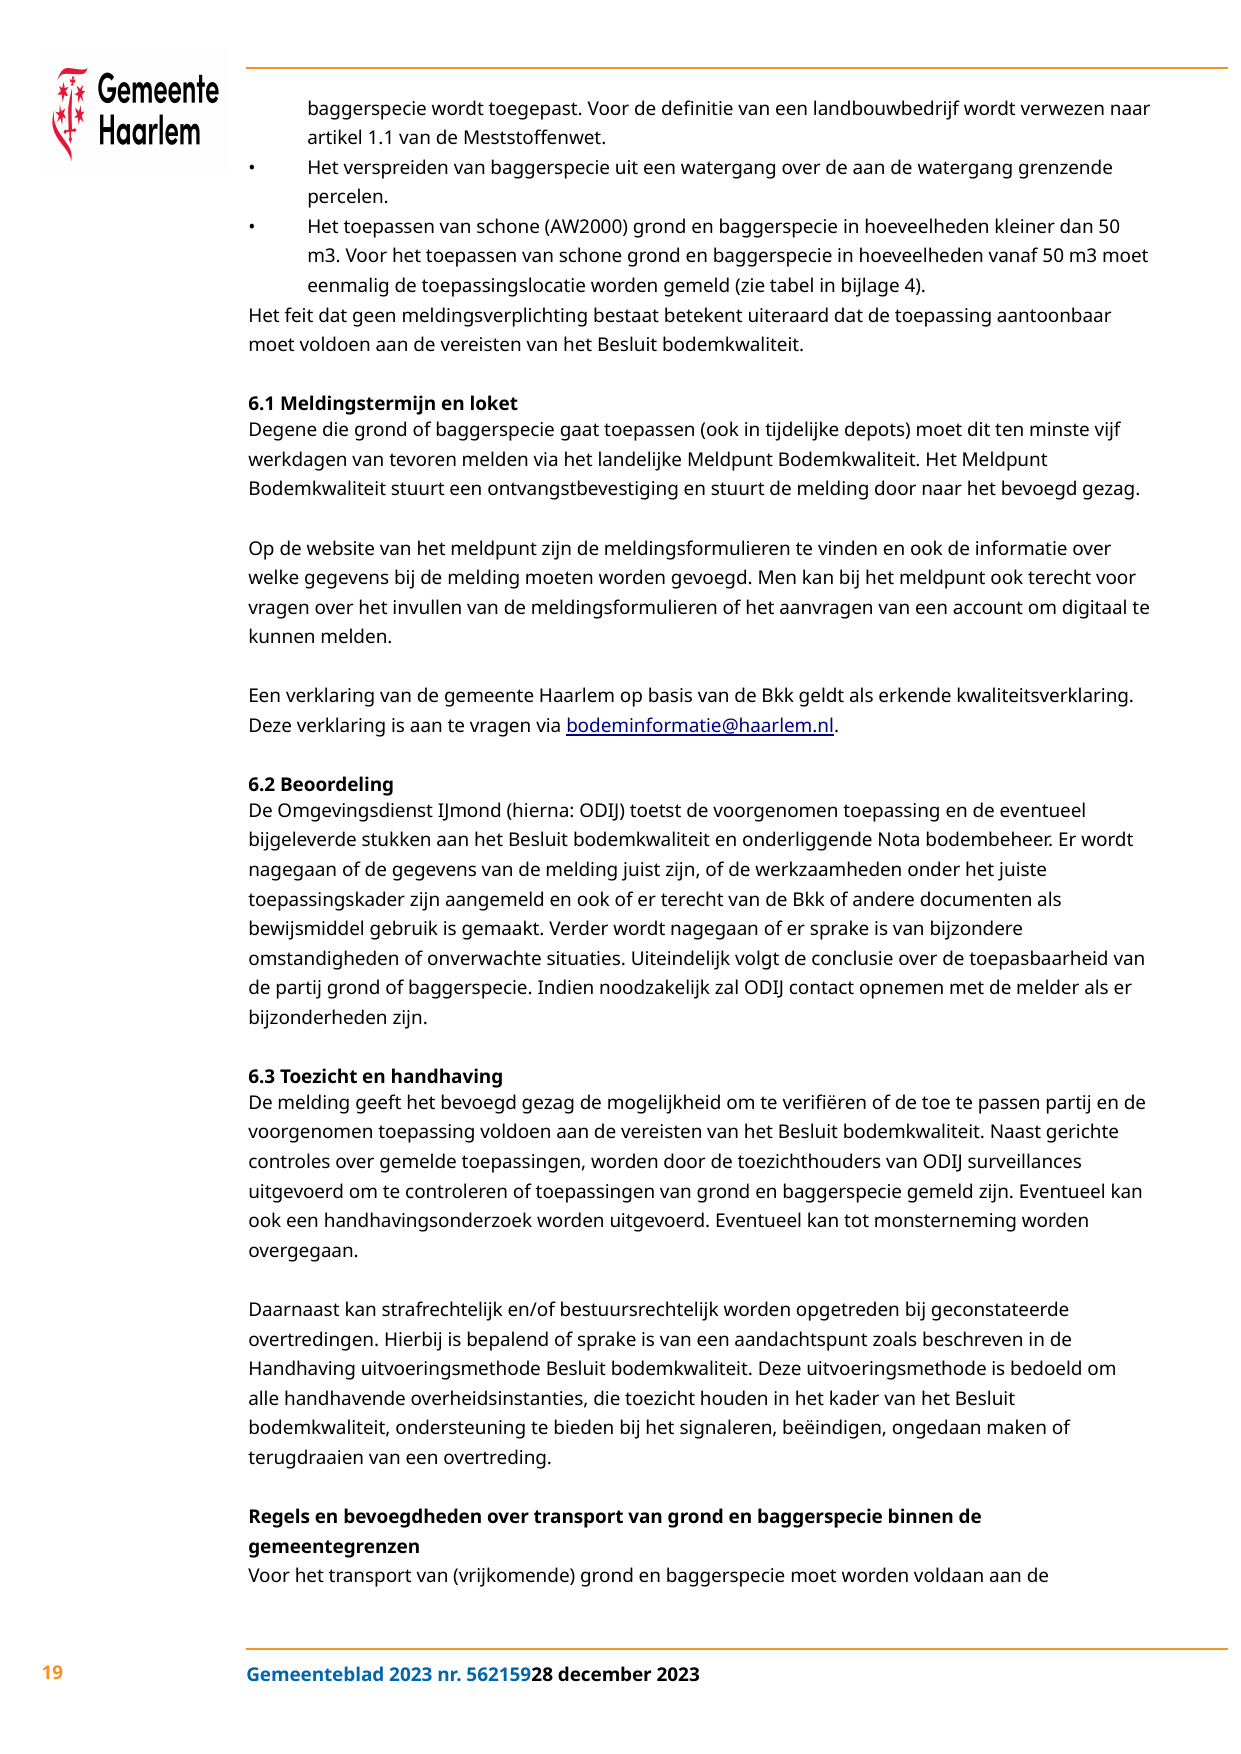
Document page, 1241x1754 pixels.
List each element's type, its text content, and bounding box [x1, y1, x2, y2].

text 6.2 Beoordeling [248, 771, 1152, 797]
list Het toepassen van schone (AW2000) grond en baggerspecie in hoeveelheden kleiner dan 50 m3. Voor het toepassen van schone grond en baggerspecie in hoeveelheden vanaf 50 m3 moet eenmalig de toepassingslocatie worden gemeld (zie tabel in bijlage 4). [248, 213, 1152, 298]
text 6.3 Toezicht en handhaving [248, 1063, 1152, 1089]
list baggerspecie wordt toegepast. Voor de definitie van een landbouwbedrijf wordt verwezen naar artikel 1.1 van de Meststoffenwet. [248, 95, 1152, 150]
text 6.1 Meldingstermijn en loket [248, 391, 1152, 416]
text Voor het transport van (vrijkomende) grond en baggerspecie moet worden voldaan aan de [248, 1562, 1152, 1588]
text Degene die grond of baggerspecie gaat toepassen (ook in tijdelijke depots) moet dit ten minste vijf werkdagen van tevoren melden via het landelijke Meldpunt Bodemkwaliteit. Het Meldpunt Bodemkwaliteit stuurt een ontvangstbevestiging en stuurt de melding door naar het bevoegd gezag. [248, 416, 1152, 501]
list Het verspreiden van baggerspecie uit een watergang over de aan de watergang grenzende percelen. [248, 154, 1152, 209]
text Op de website van het meldpunt zijn de meldingsformulieren te vinden en ook de informatie over welke gegevens bij de melding moeten worden gevoegd. Men kan bij het meldpunt ook terecht voor vragen over het invullen van de meldingsformulieren of het aanvragen van een account om digitaal te kunnen melden. [248, 535, 1152, 649]
text Het feit dat geen meldingsverplichting bestaat betekent uiteraard dat de toepassing aantoonbaar moet voldoen aan de vereisten van het Besluit bodemkwaliteit. [248, 302, 1152, 357]
text Een verklaring van de gemeente Haarlem op basis van de Bkk geldt als erkende kwaliteitsverklaring. Deze verklaring is aan te vragen via bodeminformatie@haarlem.nl. [248, 683, 1152, 738]
text De Omgevingsdienst IJmond (hierna: ODIJ) toetst de voorgenomen toepassing en de eventueel bijgeleverde stukken aan het Besluit bodemkwaliteit en onderliggende Nota bodembeheer. Er wordt nagegaan of de gegevens van de melding juist zijn, of de werkzaamheden onder het juiste toepassingskader zijn aangemeld en ook of er terecht van de Bkk of andere documenten als bewijsmiddel gebruik is gemaakt. Verder wordt nagegaan of er sprake is van bijzondere omstandigheden of onverwachte situaties. Uiteindelijk volgt de conclusie over de toepasbaarheid van de partij grond of baggerspecie. Indien noodzakelijk zal ODIJ contact opnemen met de melder als er bijzonderheden zijn. [248, 797, 1152, 1030]
picture [41, 47, 231, 172]
text Daarnaast kan strafrechtelijk en/of bestuursrechtelijk worden opgetreden bij geconstateerde overtredingen. Hierbij is bepalend of sprake is van een aandachtspunt zoals beschreven in de Handhaving uitvoeringsmethode Besluit bodemkwaliteit. Deze uitvoeringsmethode is bedoeld om alle handhavende overheidsinstanties, die toezicht houden in het kader van het Besluit bodemkwaliteit, ondersteuning te bieden bij het signaleren, beëindigen, ongedaan maken of terugdraaien van een overtreding. [248, 1296, 1152, 1470]
text De melding geeft het bevoegd gezag de mogelijkheid om te verifiëren of de toe te passen partij en de voorgenomen toepassing voldoen aan de vereisten van het Besluit bodemkwaliteit. Naast gerichte controles over gemelde toepassingen, worden door de toezichthouders van ODIJ surveillances uitgevoerd om te controleren of toepassingen van grond en baggerspecie gemeld zijn. Eventueel kan ook een handhavingsonderzoek worden uitgevoerd. Eventueel kan tot monsterneming worden overgegaan. [248, 1089, 1152, 1263]
text Regels en bevoegdheden over transport van grond en baggerspecie binnen de gemeentegrenzen [248, 1503, 1152, 1558]
